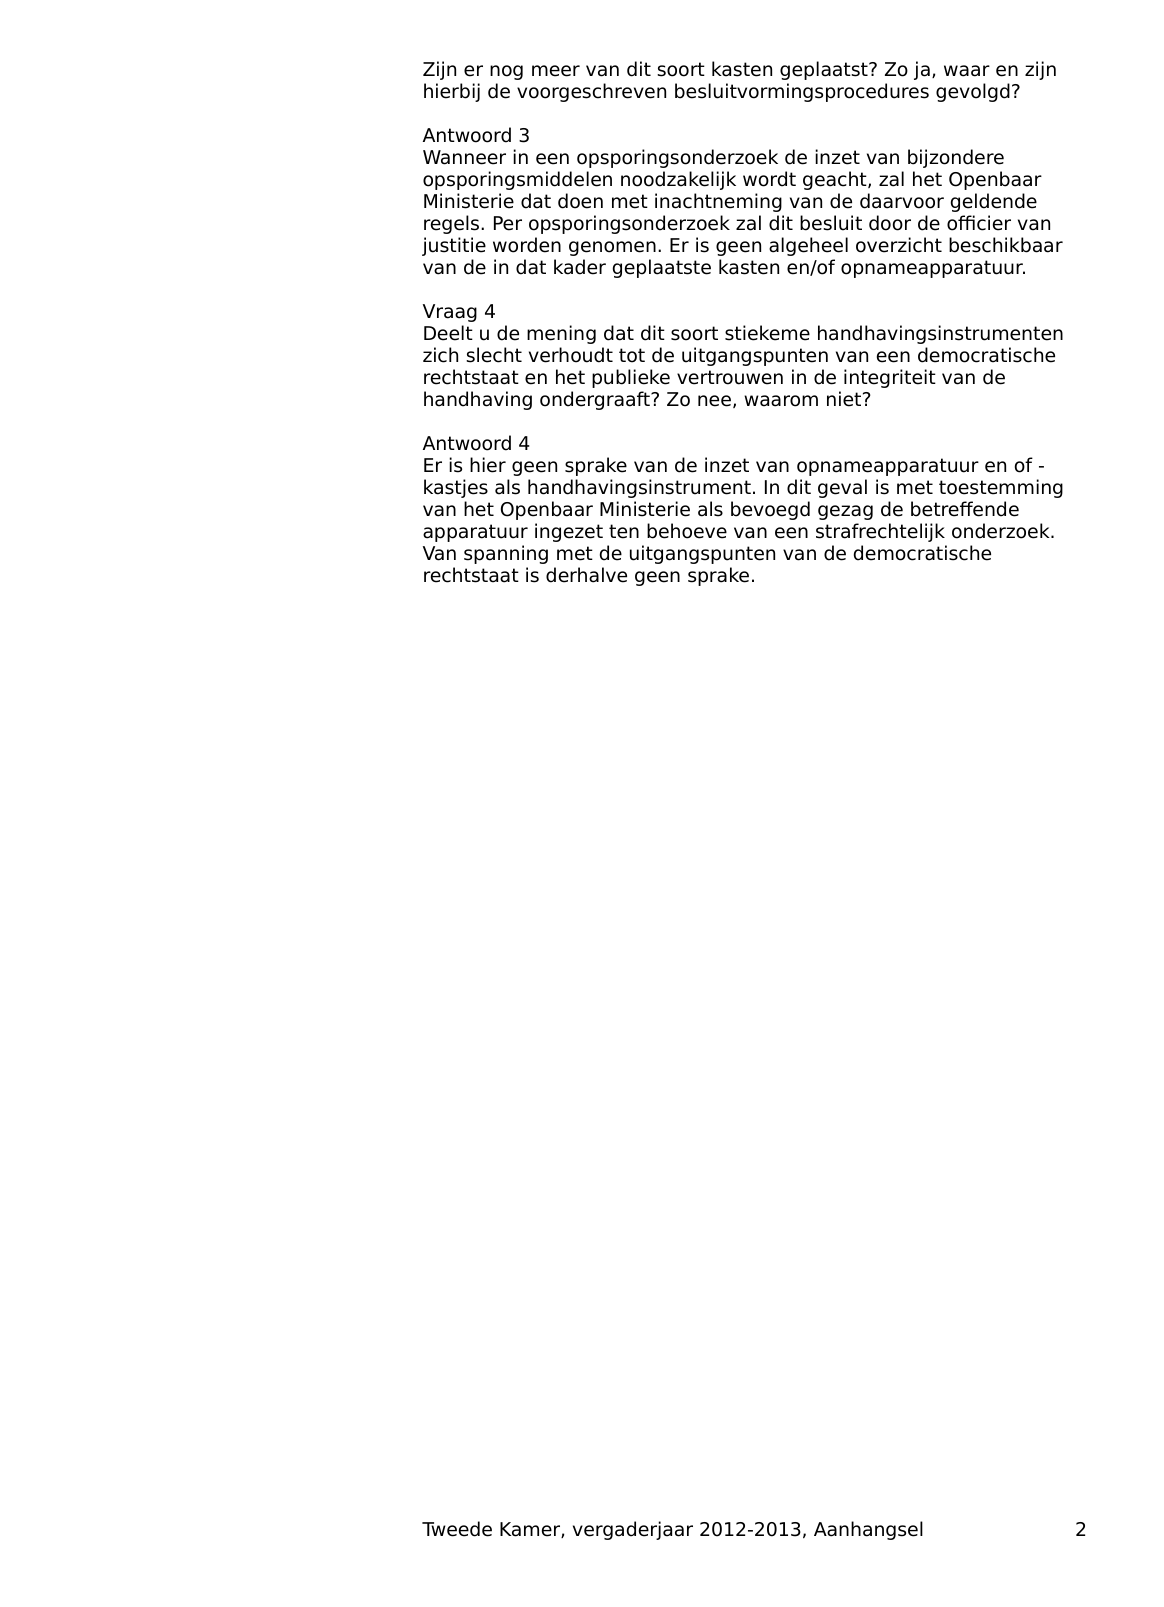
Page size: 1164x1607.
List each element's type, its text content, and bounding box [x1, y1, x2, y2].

text Zijn er nog meer van dit soort kasten geplaatst? Zo ja, waar en zijn hierbij de voorgeschreven besluitvormingsprocedures gevolgd? [422, 59, 1087, 103]
text Er is hier geen sprake van de inzet van opnameapparatuur en of -kastjes als handhavingsinstrument. In dit geval is met toestemming van het Openbaar Ministerie als bevoegd gezag de betreffende apparatuur ingezet ten behoeve van een strafrechtelijk onderzoek. Van spanning met de uitgangspunten van de democratische rechtstaat is derhalve geen sprake. [422, 455, 1087, 587]
text Deelt u de mening dat dit soort stiekeme handhavingsinstrumenten zich slecht verhoudt tot de uitgangspunten van een democratische rechtstaat en het publieke vertrouwen in de integriteit van de handhaving ondergraaft? Zo nee, waarom niet? [422, 323, 1087, 411]
text Wanneer in een opsporingsonderzoek de inzet van bijzondere opsporingsmiddelen noodzakelijk wordt geacht, zal het Openbaar Ministerie dat doen met inachtneming van de daarvoor geldende regels. Per opsporingsonderzoek zal dit besluit door de officier van justitie worden genomen. Er is geen algeheel overzicht beschikbaar van de in dat kader geplaatste kasten en/of opnameapparatuur. [422, 147, 1087, 279]
text Antwoord 4 [422, 433, 1087, 455]
text Vraag 4 [422, 301, 1087, 323]
text Antwoord 3 [422, 125, 1087, 147]
